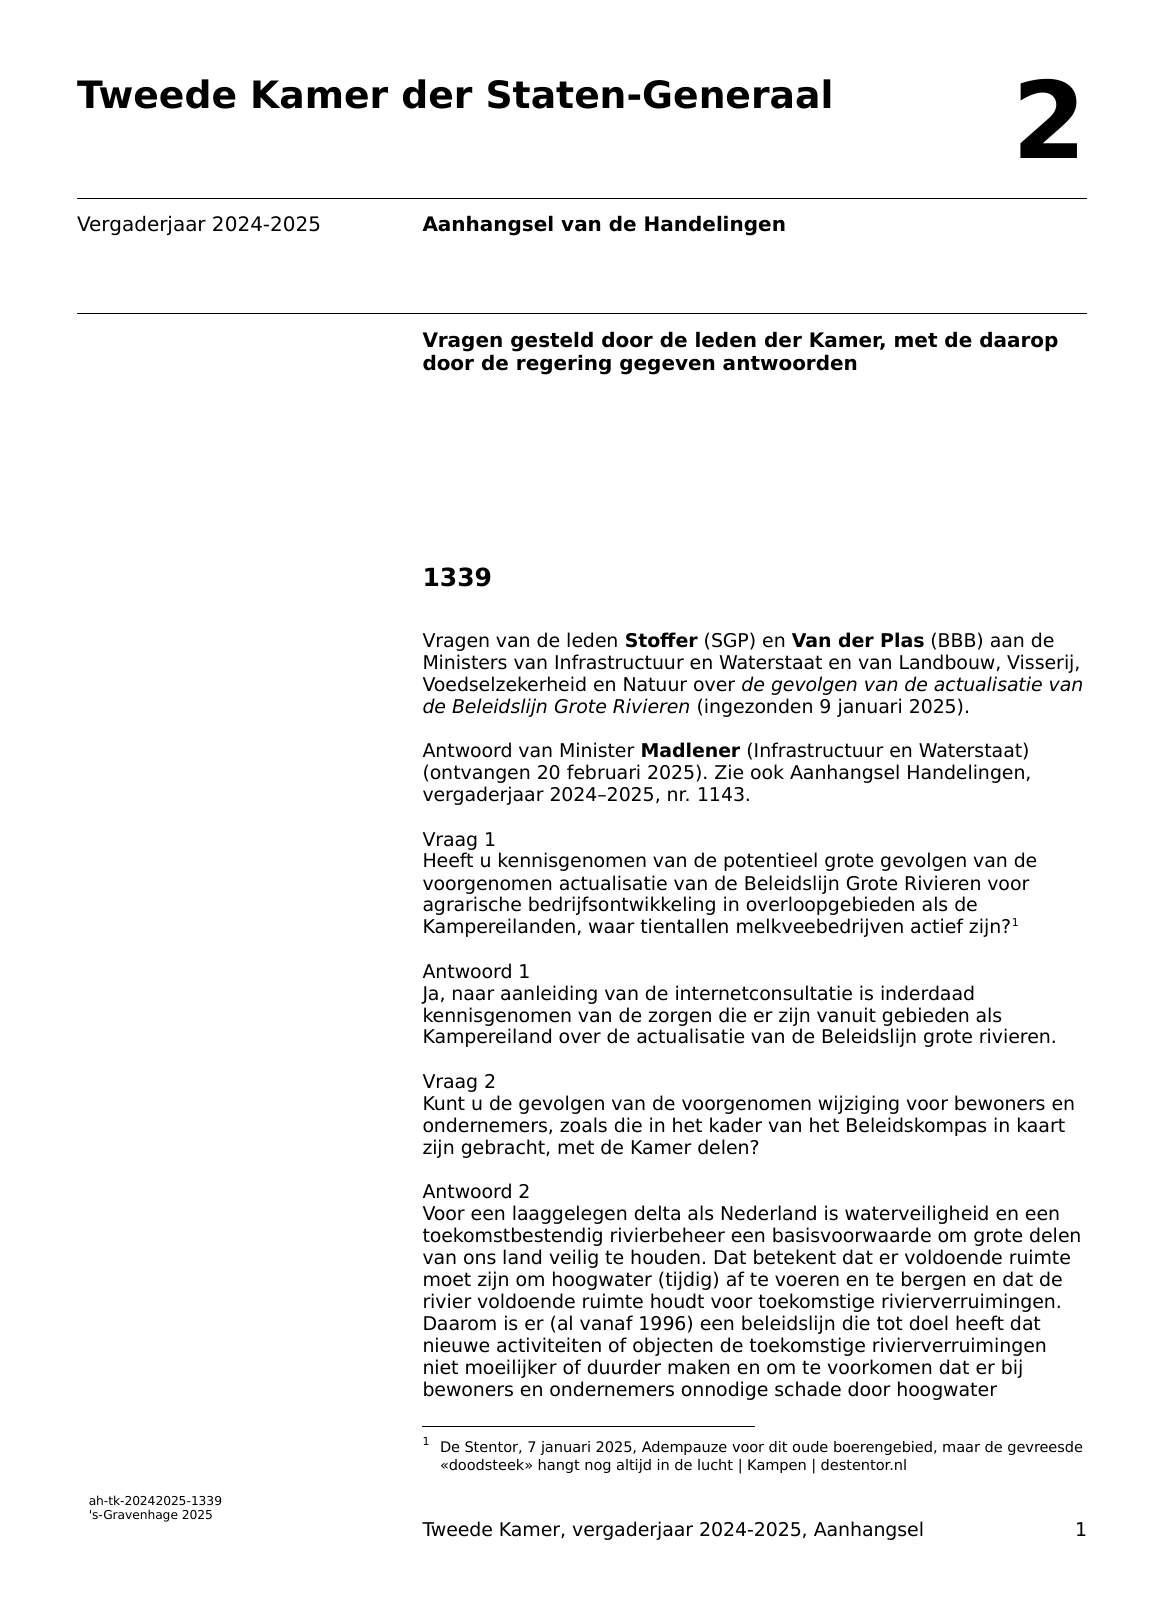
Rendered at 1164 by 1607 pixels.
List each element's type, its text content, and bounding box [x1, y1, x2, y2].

table_header Tweede Kamer der Staten-Generaal [77, 59, 886, 198]
text Daarom is er (al vanaf 1996) een beleidslijn die tot doel heeft dat nieuwe activiteiten of objecten de toekomstige rivierverruimingen niet moeilijker of duurder maken en om te voorkomen dat er bij bewoners en ondernemers onnodige schade door hoogwater [422, 1313, 1087, 1401]
table_cell [77, 314, 422, 375]
text ah-tk-20242025-1339 [88, 1494, 323, 1508]
text De Stentor, 7 januari 2025, Adempauze voor dit oude boerengebied, maar de gevreesde «doodsteek» hangt nog altijd in de lucht | Kampen | destentor.nl [422, 1435, 1087, 1474]
text Antwoord 2 [422, 1181, 1087, 1203]
table_header 2 [886, 59, 1087, 198]
text Antwoord 1 [422, 961, 1087, 982]
text Heeft u kennisgenomen van de potentieel grote gevolgen van de voorgenomen actualisatie van de Beleidslijn Grote Rivieren voor agrarische bedrijfsontwikkeling in overloopgebieden als de Kampereilanden, waar tientallen melkveebedrijven actief zijn? [422, 850, 1087, 938]
text Vraag 2 [422, 1071, 1087, 1093]
text 's-Gravenhage 2025 [88, 1508, 323, 1522]
text Vragen van de leden Stoffer (SGP) en Van der Plas (BBB) aan de Ministers van Infrastructuur en Waterstaat en van Landbouw, Visserij, Voedselzekerheid en Natuur over de gevolgen van de actualisatie van de Beleidslijn Grote Rivieren (ingezonden 9 januari 2025). [422, 630, 1087, 718]
text Antwoord van Minister Madlener (Infrastructuur en Waterstaat) (ontvangen 20 februari 2025). Zie ook Aanhangsel Handelingen, vergaderjaar 2024–2025, nr. 1143. [422, 740, 1087, 806]
text 1339 [422, 563, 1087, 592]
text Kunt u de gevolgen van de voorgenomen wijziging voor bewoners en ondernemers, zoals die in het kader van het Beleidskompas in kaart zijn gebracht, met de Kamer delen? [422, 1093, 1087, 1158]
table_cell Vergaderjaar 2024-2025 [77, 199, 422, 313]
table_cell Aanhangsel van de Handelingen [422, 199, 1087, 313]
text Vraag 1 [422, 828, 1087, 850]
table_cell Vragen gesteld door de leden der Kamer, met de daarop door de regering gegeven antwoorden [422, 314, 1087, 375]
text Ja, naar aanleiding van de internetconsultatie is inderdaad kennisgenomen van de zorgen die er zijn vanuit gebieden als Kampereiland over de actualisatie van de Beleidslijn grote rivieren. [422, 982, 1087, 1048]
text Voor een laaggelegen delta als Nederland is waterveiligheid en een toekomstbestendig rivierbeheer een basisvoorwaarde om grote delen van ons land veilig te houden. Dat betekent dat er voldoende ruimte moet zijn om hoogwater (tijdig) af te voeren en te bergen en dat de rivier voldoende ruimte houdt voor toekomstige rivierverruimingen. [422, 1203, 1087, 1313]
